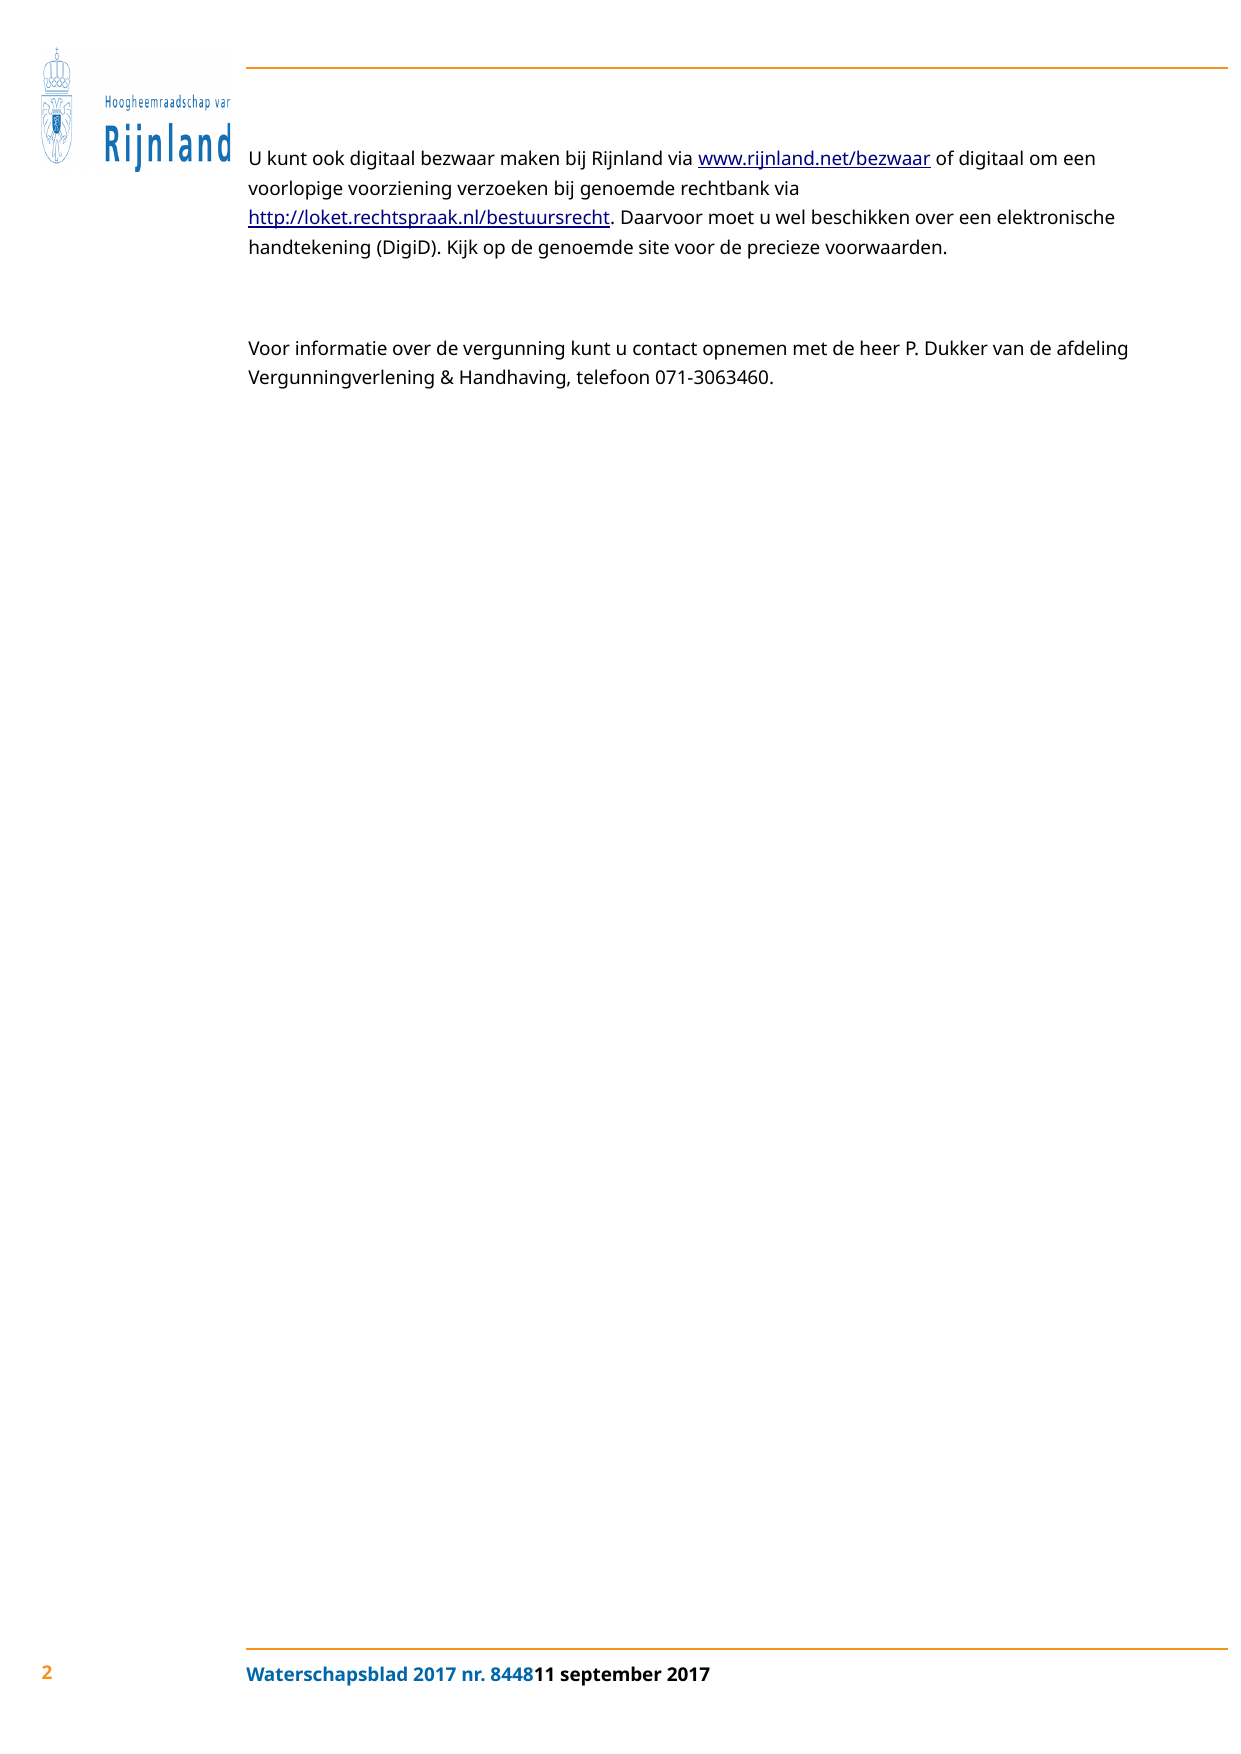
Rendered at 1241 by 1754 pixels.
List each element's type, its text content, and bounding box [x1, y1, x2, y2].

text U kunt ook digitaal bezwaar maken bij Rijnland via www.rijnland.net/bezwaar of digitaal om een voorlopige voorziening verzoeken bij genoemde rechtbank via http://loket.rechtspraak.nl/bestuursrecht. Daarvoor moet u wel beschikken over een elektronische handtekening (DigiD). Kijk op de genoemde site voor de precieze voorwaarden. [248, 145, 1152, 260]
picture [41, 47, 231, 172]
text Voor informatie over de vergunning kunt u contact opnemen met de heer P. Dukker van de afdeling Vergunningverlening & Handhaving, telefoon 071-3063460. [248, 335, 1152, 390]
